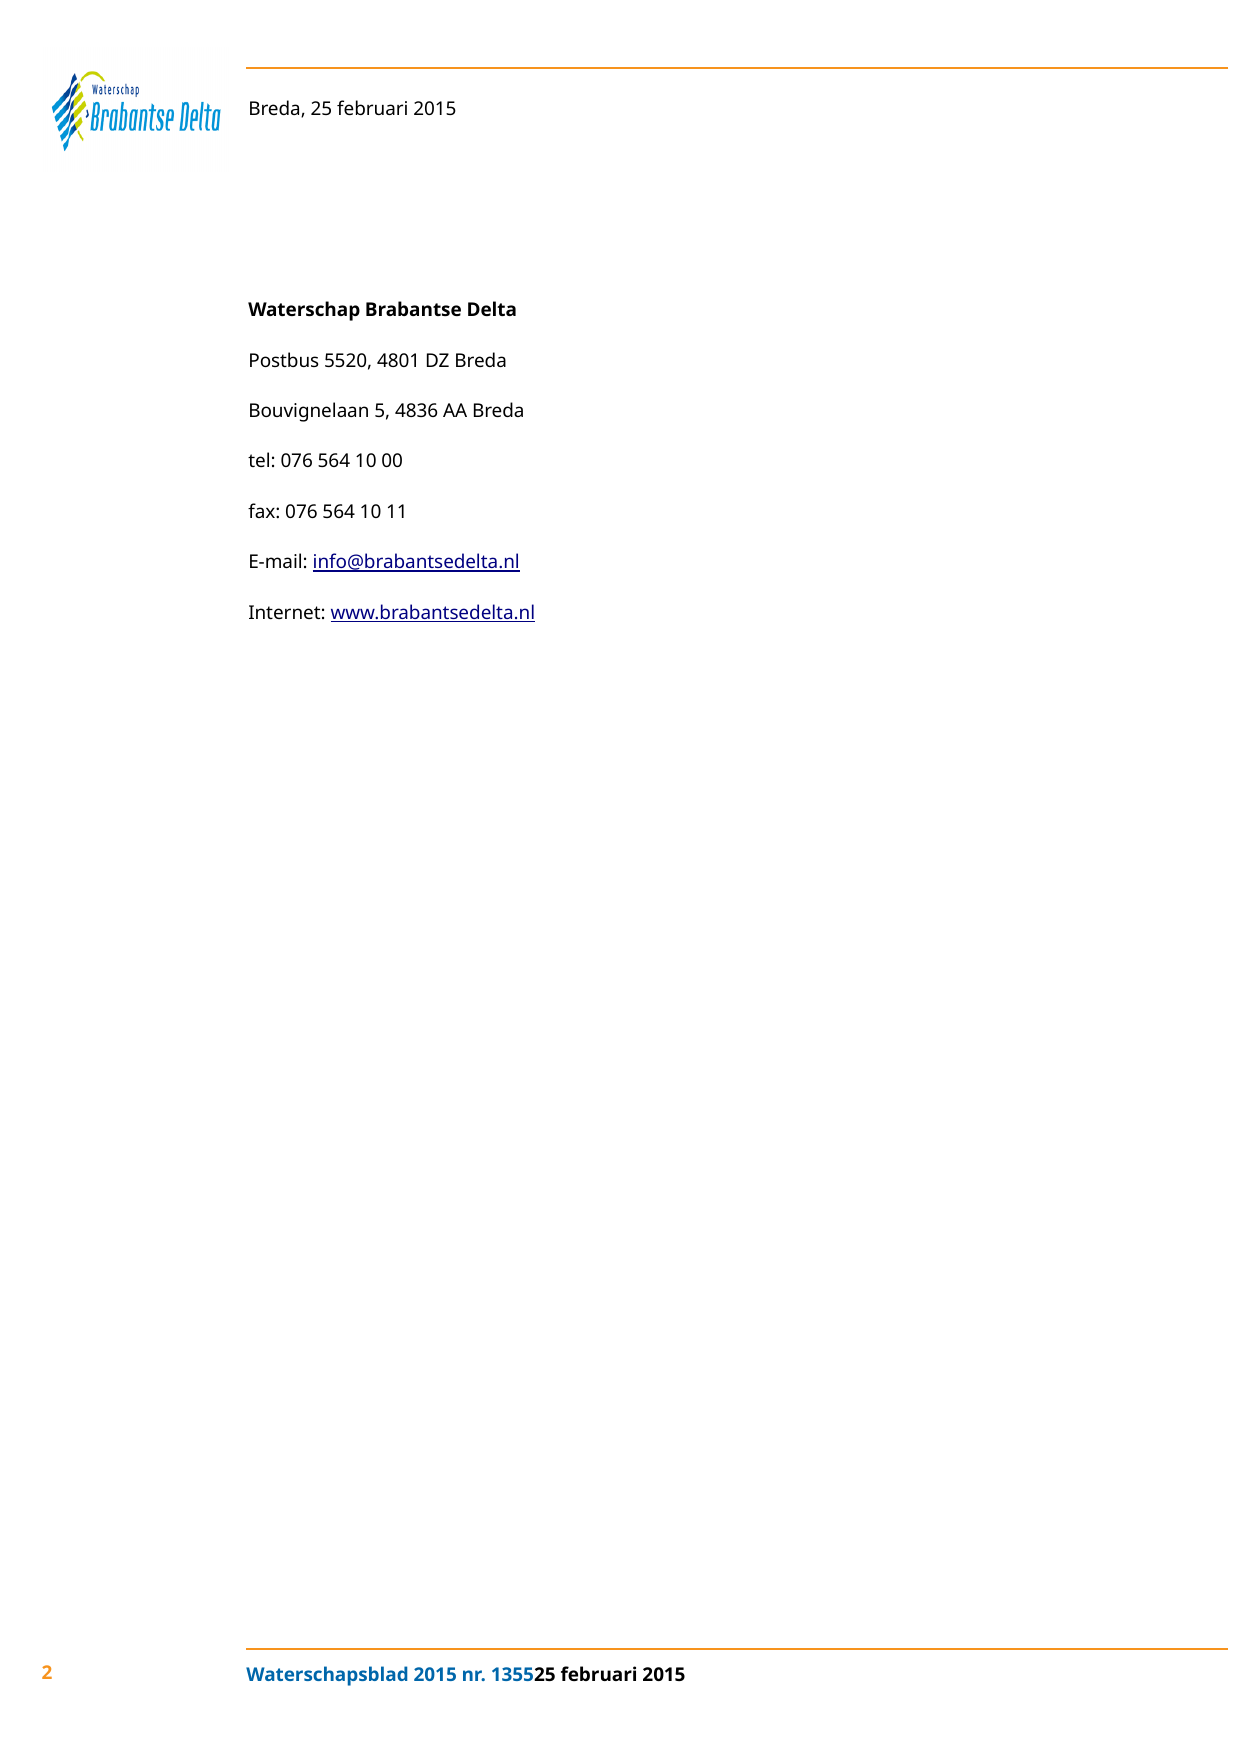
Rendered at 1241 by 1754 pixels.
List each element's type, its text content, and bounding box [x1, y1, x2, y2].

text Postbus 5520, 4801 DZ Breda [248, 347, 1152, 373]
text Bouvignelaan 5, 4836 AA Breda [248, 397, 1152, 423]
text Waterschap Brabantse Delta [248, 296, 1152, 322]
text Breda, 25 februari 2015 [248, 95, 1152, 121]
picture [41, 47, 231, 172]
text tel: 076 564 10 00 [248, 448, 1152, 473]
text E-mail: info@brabantsedelta.nl [248, 548, 1152, 574]
text Internet: www.brabantsedelta.nl [248, 599, 1152, 625]
text fax: 076 564 10 11 [248, 498, 1152, 524]
